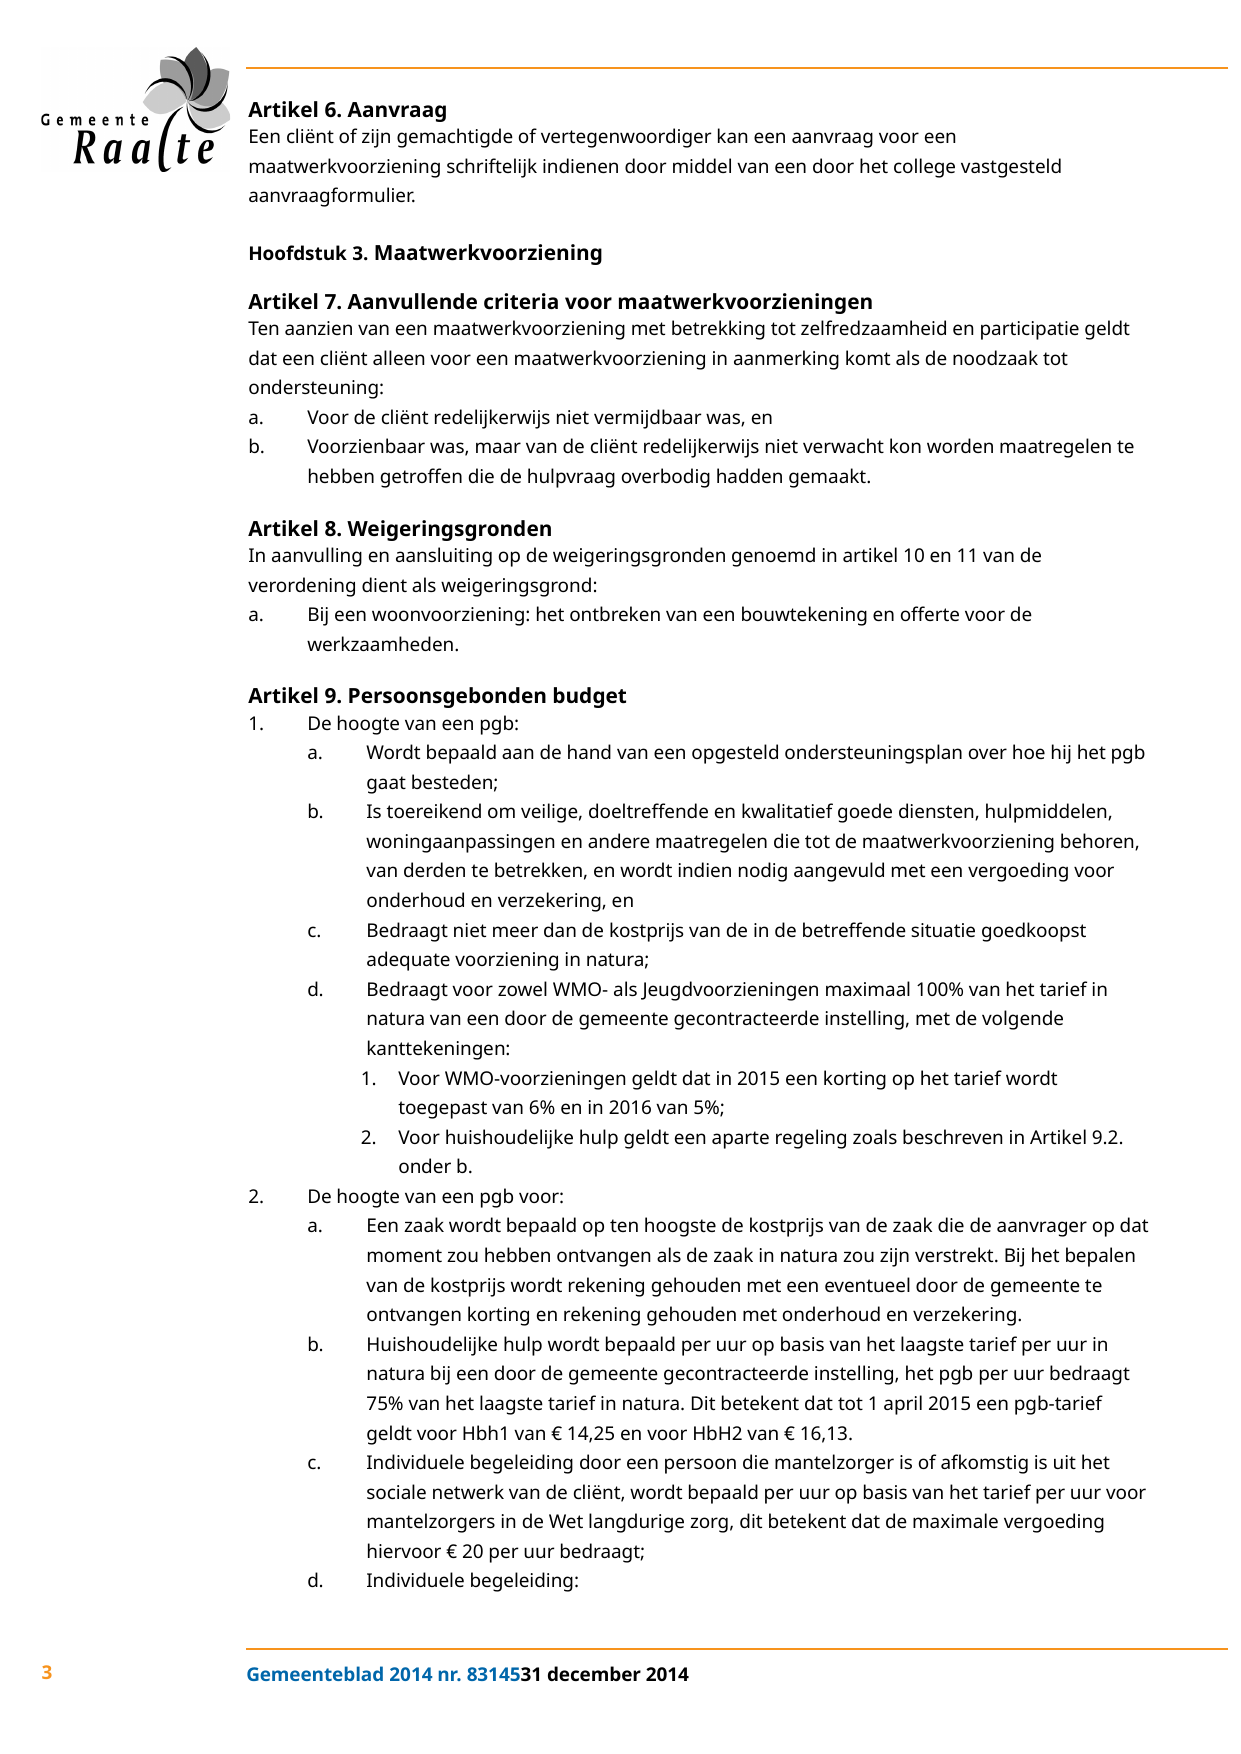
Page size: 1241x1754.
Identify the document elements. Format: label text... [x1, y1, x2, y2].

list Is toereikend om veilige, doeltreffende en kwalitatief goede diensten, hulpmiddelen, woningaanpassingen en andere maatregelen die tot de maatwerkvoorziening behoren, van derden te betrekken, en wordt indien nodig aangevuld met een vergoeding voor onderhoud en verzekering, en [307, 798, 1152, 913]
list Bedraagt voor zowel WMO- als Jeugdvoorzieningen maximaal 100% van het tarief in natura van een door de gemeente gecontracteerde instelling, met de volgende kanttekeningen: [307, 976, 1152, 1061]
text Artikel 7. Aanvullende criteria voor maatwerkvoorzieningen [248, 287, 1152, 315]
text Artikel 9. Persoonsgebonden budget [248, 681, 1152, 710]
list Individuele begeleiding: [307, 1568, 1152, 1593]
text In aanvulling en aansluiting op de weigeringsgronden genoemd in artikel 10 en 11 van de verordening dient als weigeringsgrond: [248, 542, 1152, 597]
list Wordt bepaald aan de hand van een opgesteld ondersteuningsplan over hoe hij het pgb gaat besteden; [307, 739, 1152, 795]
list Voor WMO-voorzieningen geldt dat in 2015 een korting op het tarief wordt toegepast van 6% en in 2016 van 5%; [361, 1065, 1152, 1120]
list De hoogte van een pgb: [248, 710, 1152, 736]
list Voor huishoudelijke hulp geldt een aparte regeling zoals beschreven in Artikel 9.2. onder b. [361, 1124, 1152, 1179]
text Een cliënt of zijn gemachtigde of vertegenwoordiger kan een aanvraag voor een maatwerkvoorziening schriftelijk indienen door middel van een door het college vastgesteld aanvraagformulier. [248, 123, 1152, 208]
picture [41, 47, 231, 172]
list Voorzienbaar was, maar van de cliënt redelijkerwijs niet verwacht kon worden maatregelen te hebben getroffen die de hulpvraag overbodig hadden gemaakt. [248, 434, 1152, 489]
text Artikel 8. Weigeringsgronden [248, 514, 1152, 542]
text Hoofdstuk 3. Maatwerkvoorziening [248, 238, 1152, 266]
list Bij een woonvoorziening: het ontbreken van een bouwtekening en offerte voor de werkzaamheden. [248, 601, 1152, 657]
list Individuele begeleiding door een persoon die mantelzorger is of afkomstig is uit het sociale netwerk van de cliënt, wordt bepaald per uur op basis van het tarief per uur voor mantelzorgers in de Wet langdurige zorg, dit betekent dat de maximale vergoeding hiervoor € 20 per uur bedraagt; [307, 1449, 1152, 1564]
list Voor de cliënt redelijkerwijs niet vermijdbaar was, en [248, 404, 1152, 430]
text Ten aanzien van een maatwerkvoorziening met betrekking tot zelfredzaamheid en participatie geldt dat een cliënt alleen voor een maatwerkvoorziening in aanmerking komt als de noodzaak tot ondersteuning: [248, 315, 1152, 400]
list De hoogte van een pgb voor: [248, 1183, 1152, 1209]
list Huishoudelijke hulp wordt bepaald per uur op basis van het laagste tarief per uur in natura bij een door de gemeente gecontracteerde instelling, het pgb per uur bedraagt 75% van het laagste tarief in natura. Dit betekent dat tot 1 april 2015 een pgb-tarief geldt voor Hbh1 van € 14,25 en voor HbH2 van € 16,13. [307, 1331, 1152, 1446]
text Artikel 6. Aanvraag [248, 95, 1152, 123]
list Een zaak wordt bepaald op ten hoogste de kostprijs van de zaak die de aanvrager op dat moment zou hebben ontvangen als de zaak in natura zou zijn verstrekt. Bij het bepalen van de kostprijs wordt rekening gehouden met een eventueel door de gemeente te ontvangen korting en rekening gehouden met onderhoud en verzekering. [307, 1213, 1152, 1327]
list Bedraagt niet meer dan de kostprijs van de in de betreffende situatie goedkoopst adequate voorziening in natura; [307, 917, 1152, 972]
